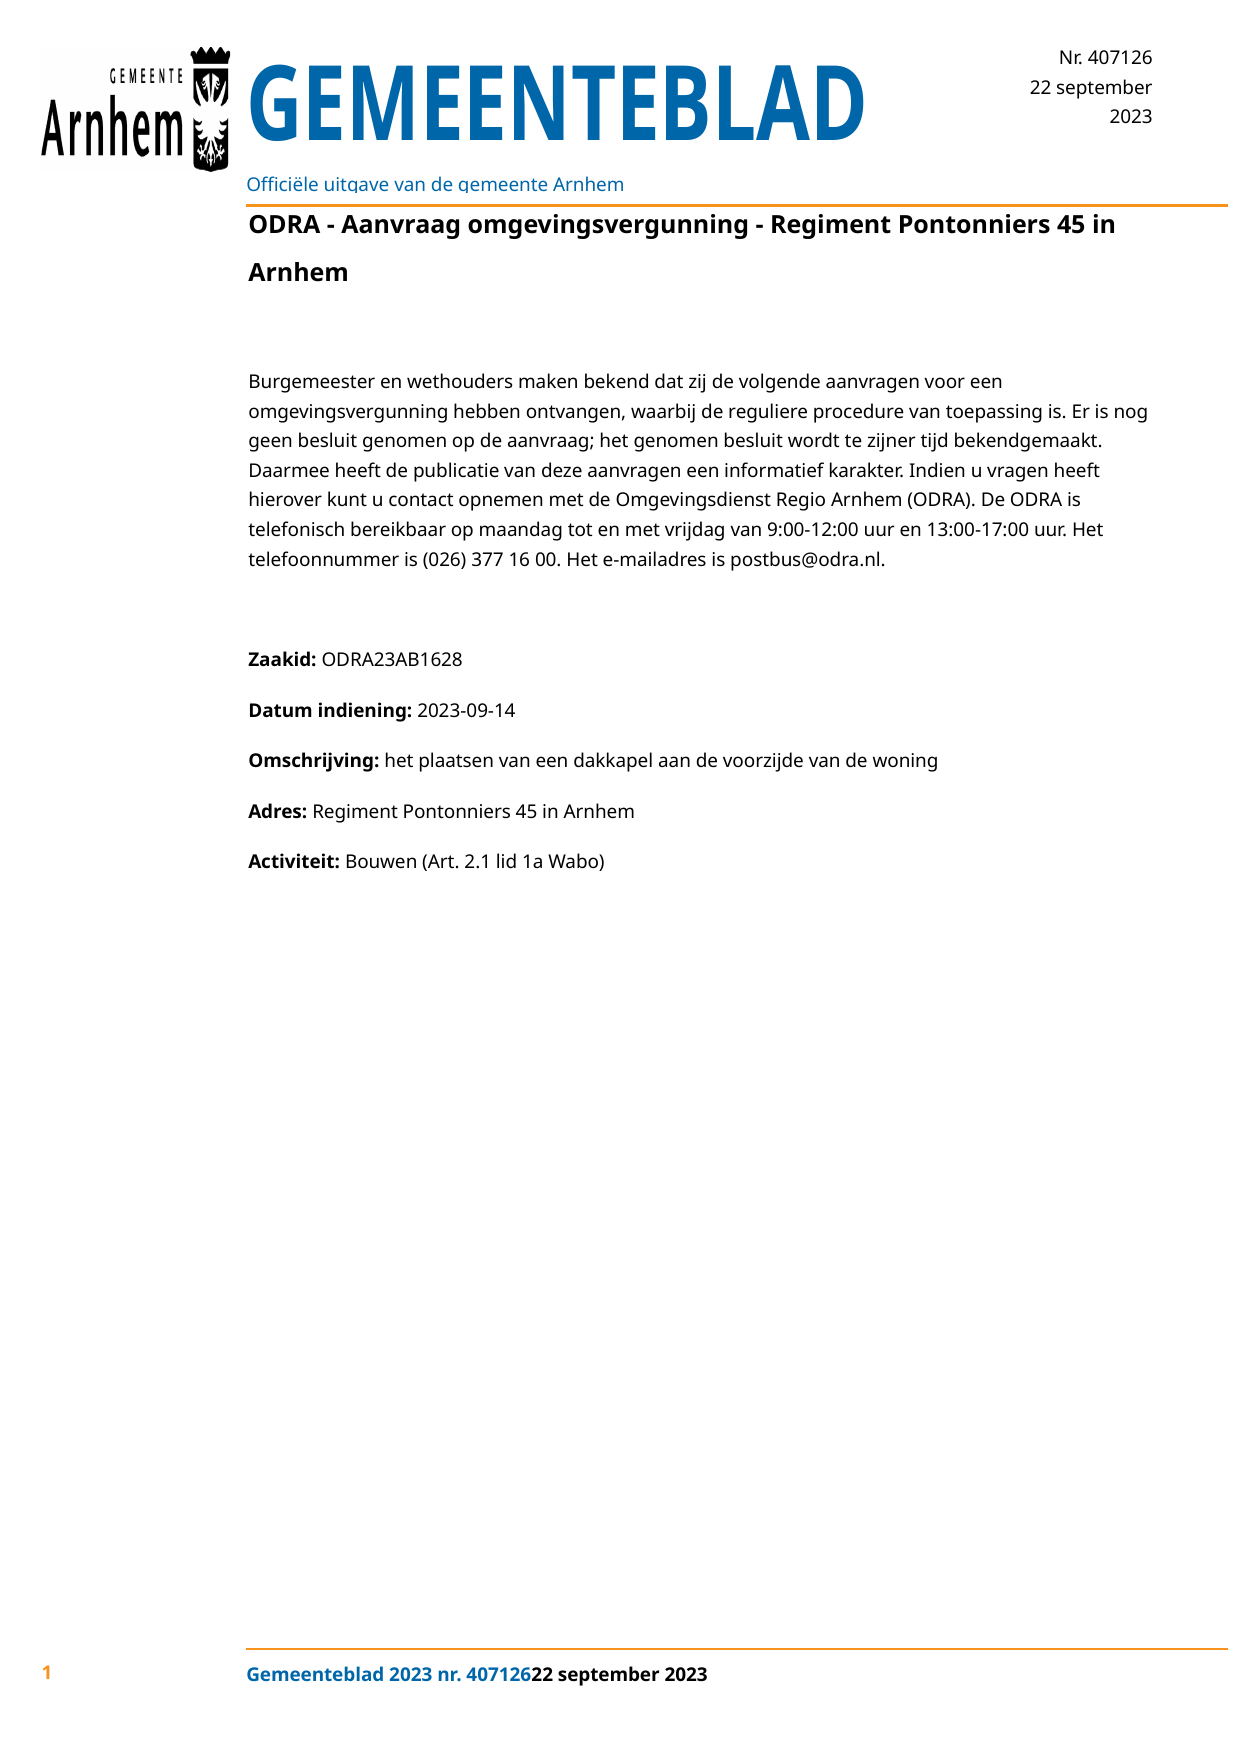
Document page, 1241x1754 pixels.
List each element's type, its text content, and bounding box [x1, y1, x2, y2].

text ODRA - Aanvraag omgevingsvergunning - Regiment Pontonniers 45 in Arnhem [248, 207, 1152, 288]
picture [41, 47, 231, 172]
text Adres: Regiment Pontonniers 45 in Arnhem [248, 798, 1152, 824]
text Zaakid: ODRA23AB1628 [248, 647, 1152, 672]
text Datum indiening: 2023-09-14 [248, 697, 1152, 723]
text Activiteit: Bouwen (Art. 2.1 lid 1a Wabo) [248, 848, 1152, 874]
text Omschrijving: het plaatsen van een dakkapel aan de voorzijde van de woning [248, 747, 1152, 773]
text Burgemeester en wethouders maken bekend dat zij de volgende aanvragen voor een omgevingsvergunning hebben ontvangen, waarbij de reguliere procedure van toepassing is. Er is nog geen besluit genomen op de aanvraag; het genomen besluit wordt te zijner tijd bekendgemaakt. Daarmee heeft de publicatie van deze aanvragen een informatief karakter. Indien u vragen heeft hierover kunt u contact opnemen met de Omgevingsdienst Regio Arnhem (ODRA). De ODRA is telefonisch bereikbaar op maandag tot en met vrijdag van 9:00-12:00 uur en 13:00-17:00 uur. Het telefoonnummer is (026) 377 16 00. Het e-mailadres is postbus@odra.nl. [248, 368, 1152, 572]
